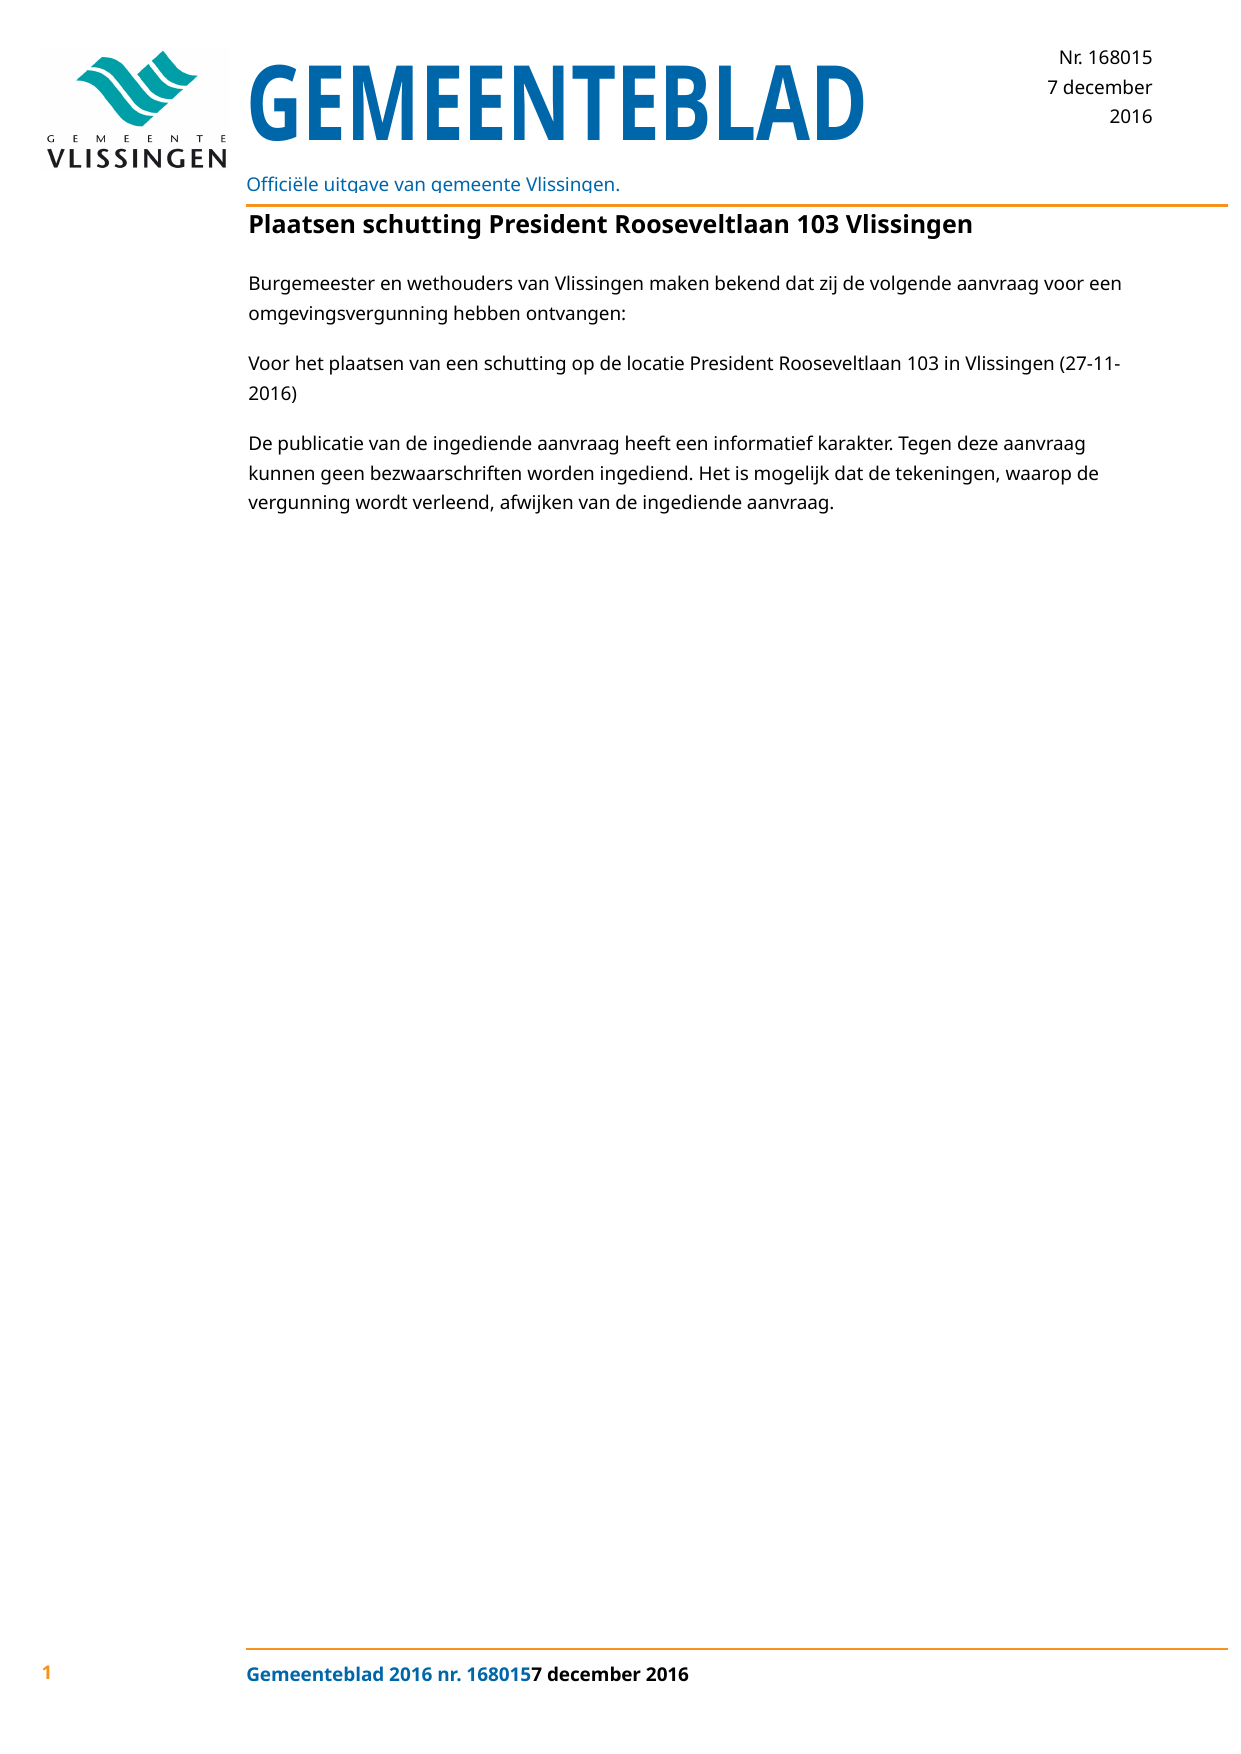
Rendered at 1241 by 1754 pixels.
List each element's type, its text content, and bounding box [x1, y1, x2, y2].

text Voor het plaatsen van een schutting op de locatie President Rooseveltlaan 103 in Vlissingen (27-11-2016) [248, 350, 1152, 406]
text Burgemeester en wethouders van Vlissingen maken bekend dat zij de volgende aanvraag voor een omgevingsvergunning hebben ontvangen: [248, 270, 1152, 326]
picture [41, 47, 231, 172]
text De publicatie van de ingediende aanvraag heeft een informatief karakter. Tegen deze aanvraag kunnen geen bezwaarschriften worden ingediend. Het is mogelijk dat de tekeningen, waarop de vergunning wordt verleend, afwijken van de ingediende aanvraag. [248, 430, 1152, 515]
text Plaatsen schutting President Rooseveltlaan 103 Vlissingen [248, 207, 1152, 241]
